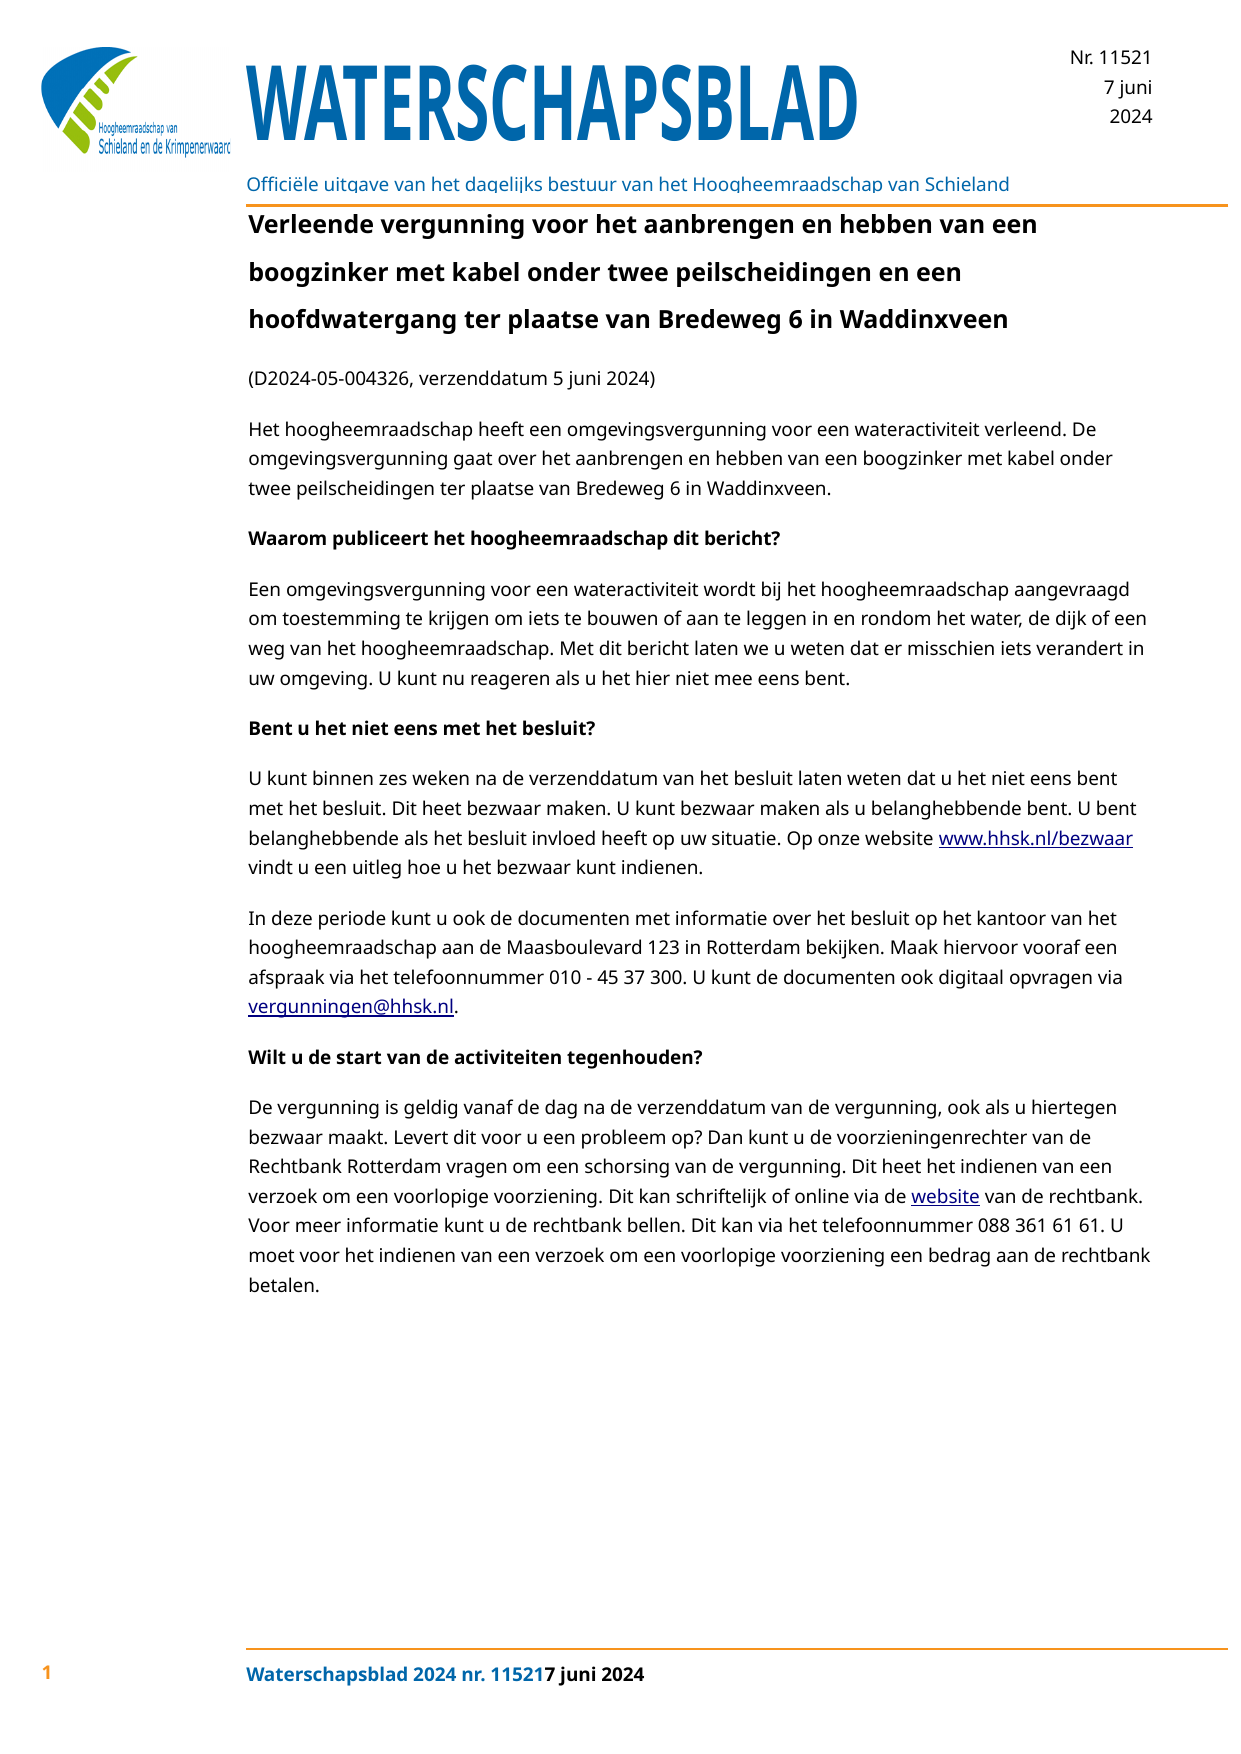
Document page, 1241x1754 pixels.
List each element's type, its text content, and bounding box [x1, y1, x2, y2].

text Wilt u de start van de activiteiten tegenhouden? [248, 1044, 1152, 1069]
text De vergunning is geldig vanaf de dag na de verzenddatum van de vergunning, ook als u hiertegen bezwaar maakt. Levert dit voor u een probleem op? Dan kunt u de voorzieningenrechter van de Rechtbank Rotterdam vragen om een schorsing van de vergunning. Dit heet het indienen van een verzoek om een voorlopige voorziening. Dit kan schriftelijk of online via de website van de rechtbank. Voor meer informatie kunt u de rechtbank bellen. Dit kan via het telefoonnummer 088 361 61 61. U moet voor het indienen van een verzoek om een voorlopige voorziening een bedrag aan de rechtbank betalen. [248, 1094, 1152, 1297]
text Het hoogheemraadschap heeft een omgevingsvergunning voor een wateractiviteit verleend. De omgevingsvergunning gaat over het aanbrengen en hebben van een boogzinker met kabel onder twee peilscheidingen ter plaatse van Bredeweg 6 in Waddinxveen. [248, 416, 1152, 501]
text (D2024-05-004326, verzenddatum 5 juni 2024) [248, 366, 1152, 391]
text Een omgevingsvergunning voor een wateractiviteit wordt bij het hoogheemraadschap aangevraagd om toestemming te krijgen om iets te bouwen of aan te leggen in en rondom het water, de dijk of een weg van het hoogheemraadschap. Met dit bericht laten we u weten dat er misschien iets verandert in uw omgeving. U kunt nu reageren als u het hier niet mee eens bent. [248, 576, 1152, 690]
picture [41, 47, 231, 172]
text In deze periode kunt u ook de documenten met informatie over het besluit op het kantoor van het hoogheemraadschap aan de Maasboulevard 123 in Rotterdam bekijken. Maak hiervoor vooraf een afspraak via het telefoonnummer 010 - 45 37 300. U kunt de documenten ook digitaal opvragen via vergunningen@hhsk.nl. [248, 905, 1152, 1019]
text Bent u het niet eens met het besluit? [248, 715, 1152, 741]
text Waarom publiceert het hoogheemraadschap dit bericht? [248, 526, 1152, 551]
text U kunt binnen zes weken na de verzenddatum van het besluit laten weten dat u het niet eens bent met het besluit. Dit heet bezwaar maken. U kunt bezwaar maken als u belanghebbende bent. U bent belanghebbende als het besluit invloed heeft op uw situatie. Op onze website www.hhsk.nl/bezwaar vindt u een uitleg hoe u het bezwaar kunt indienen. [248, 766, 1152, 880]
text Verleende vergunning voor het aanbrengen en hebben van een boogzinker met kabel onder twee peilscheidingen en een hoofdwatergang ter plaatse van Bredeweg 6 in Waddinxveen [248, 207, 1152, 336]
